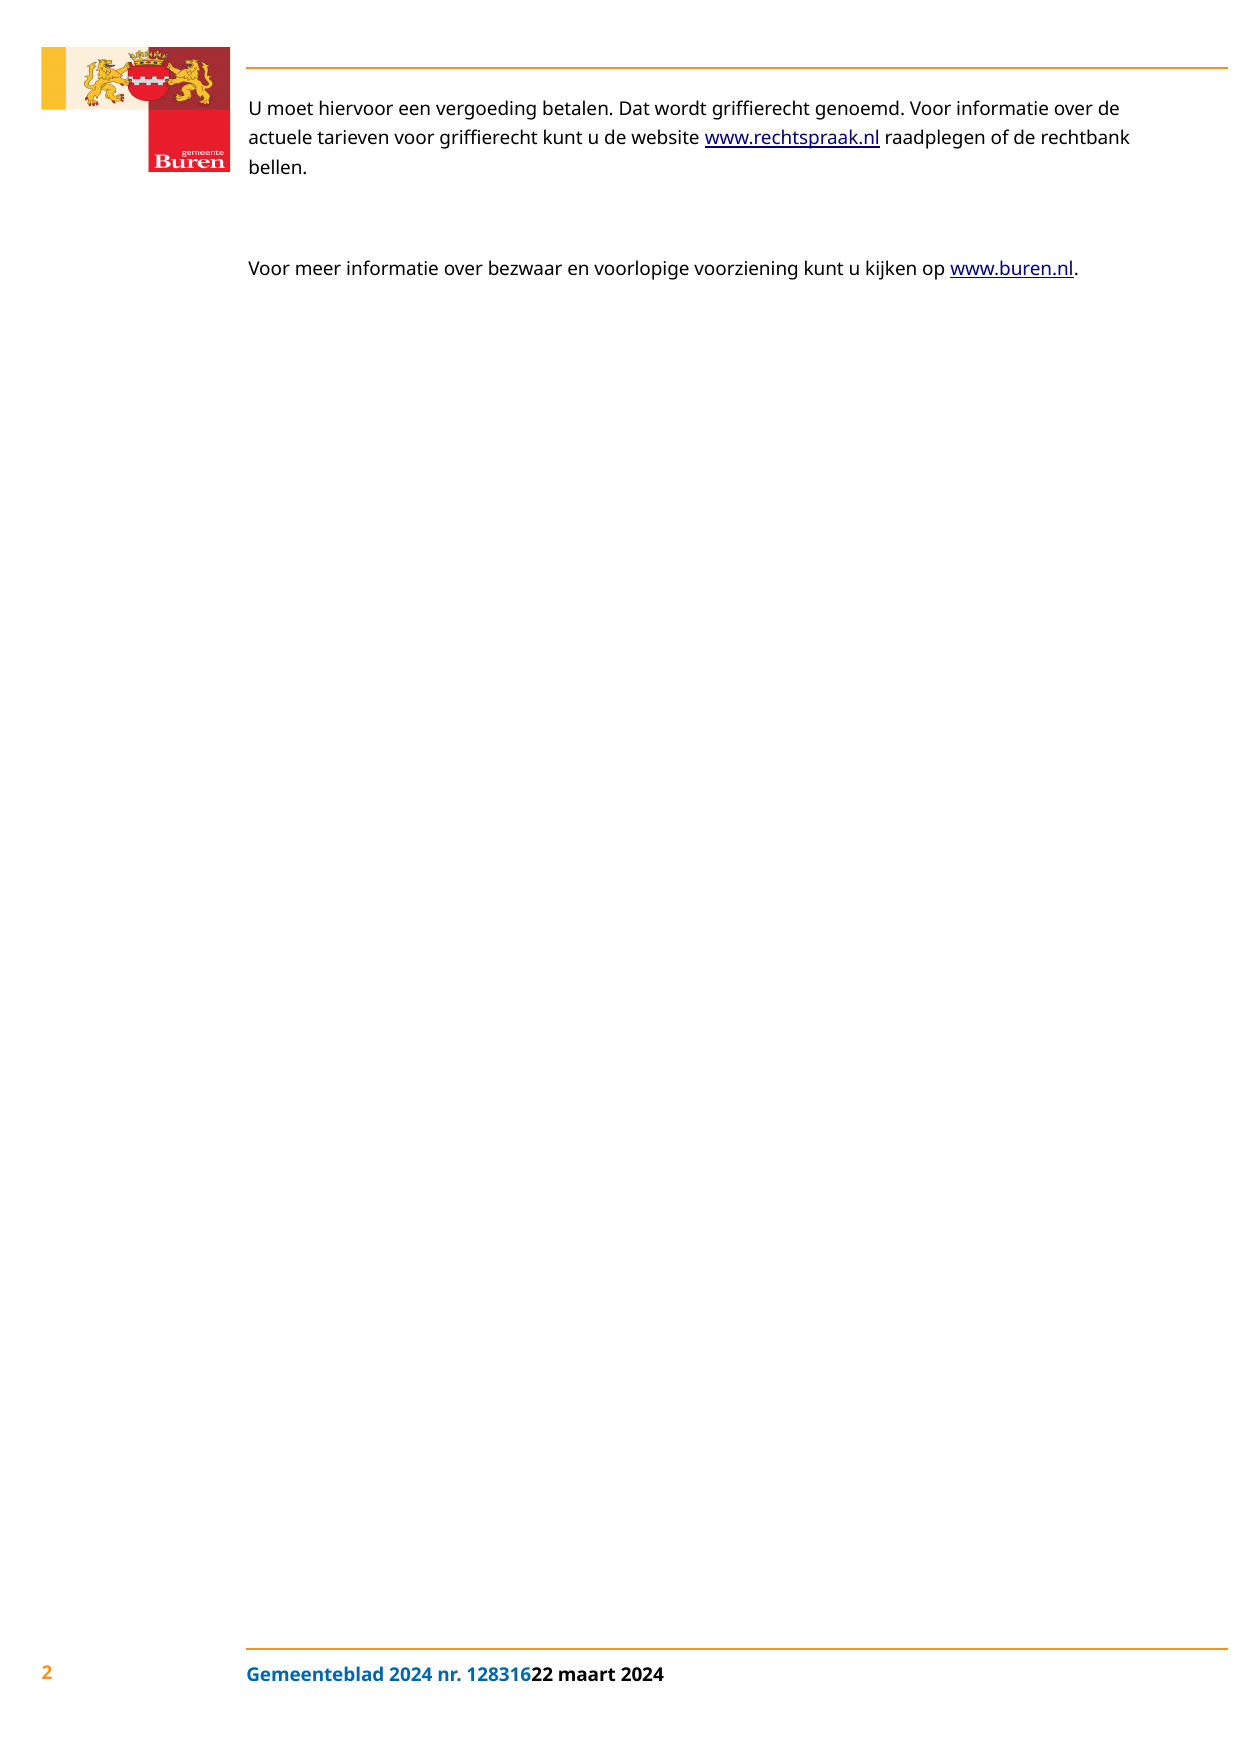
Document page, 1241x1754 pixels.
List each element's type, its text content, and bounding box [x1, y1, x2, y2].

text U moet hiervoor een vergoeding betalen. Dat wordt griffierecht genoemd. Voor informatie over de actuele tarieven voor griffierecht kunt u de website www.rechtspraak.nl raadplegen of de rechtbank bellen. [248, 95, 1152, 180]
picture [41, 47, 231, 172]
text Voor meer informatie over bezwaar en voorlopige voorziening kunt u kijken op www.buren.nl. [248, 255, 1152, 281]
